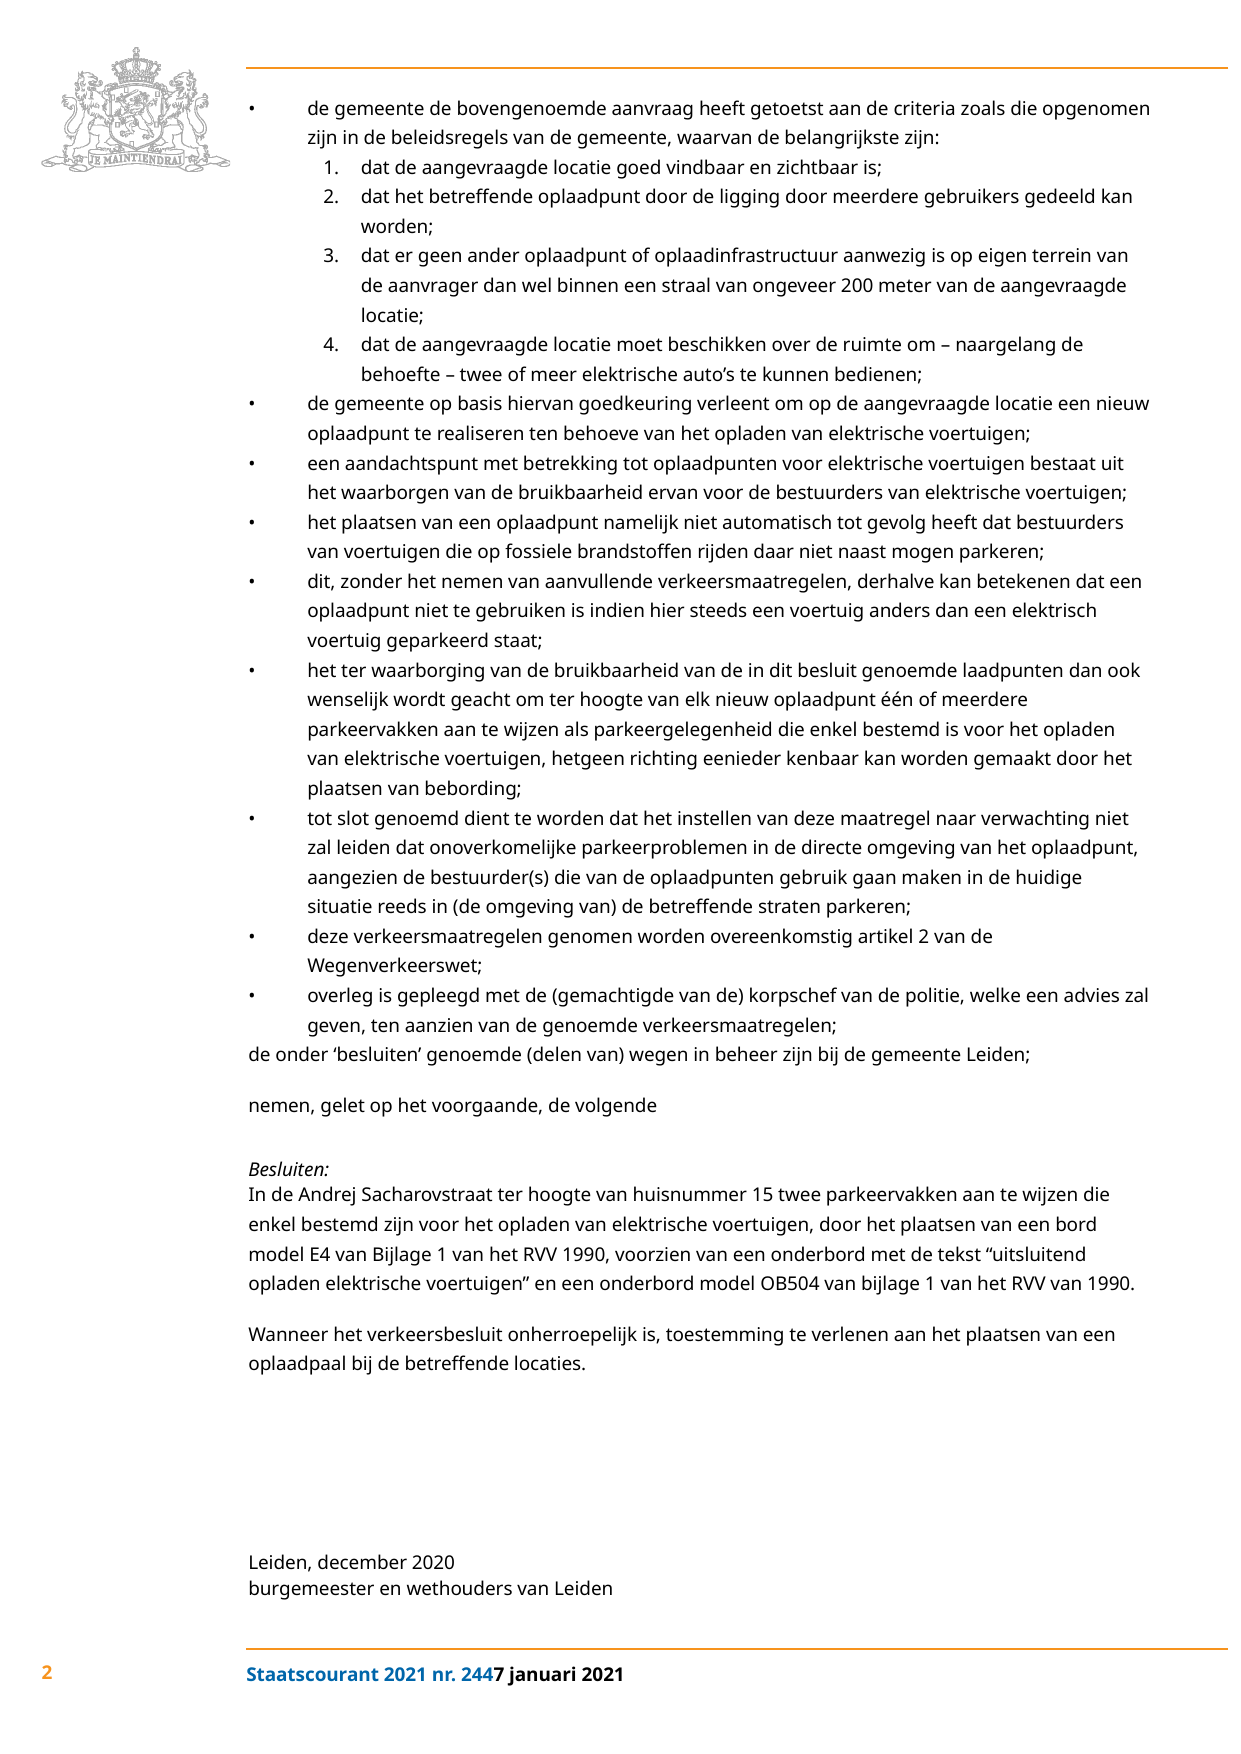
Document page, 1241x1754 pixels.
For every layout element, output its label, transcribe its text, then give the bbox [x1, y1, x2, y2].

list tot slot genoemd dient te worden dat het instellen van deze maatregel naar verwachting niet zal leiden dat onoverkomelijke parkeerproblemen in de directe omgeving van het oplaadpunt, aangezien de bestuurder(s) die van de oplaadpunten gebruik gaan maken in de huidige situatie reeds in (de omgeving van) de betreffende straten parkeren; [248, 805, 1152, 919]
text de onder ‘besluiten’ genoemde (delen van) wegen in beheer zijn bij de gemeente Leiden; [248, 1041, 1152, 1067]
text In de Andrej Sacharovstraat ter hoogte van huisnummer 15 twee parkeervakken aan te wijzen die enkel bestemd zijn voor het opladen van elektrische voertuigen, door het plaatsen van een bord model E4 van Bijlage 1 van het RVV 1990, voorzien van een onderbord met de tekst “uitsluitend opladen elektrische voertuigen” en een onderbord model OB504 van bijlage 1 van het RVV van 1990. [248, 1182, 1152, 1296]
list het ter waarborging van de bruikbaarheid van de in dit besluit genoemde laadpunten dan ook wenselijk wordt geacht om ter hoogte van elk nieuw oplaadpunt één of meerdere parkeervakken aan te wijzen als parkeergelegenheid die enkel bestemd is voor het opladen van elektrische voertuigen, hetgeen richting eenieder kenbaar kan worden gemaakt door het plaatsen van bebording; [248, 657, 1152, 801]
list dat het betreffende oplaadpunt door de ligging door meerdere gebruikers gedeeld kan worden; [323, 183, 1152, 239]
text nemen, gelet op het voorgaande, de volgende [248, 1092, 1152, 1118]
list een aandachtspunt met betrekking tot oplaadpunten voor elektrische voertuigen bestaat uit het waarborgen van de bruikbaarheid ervan voor de bestuurders van elektrische voertuigen; [248, 450, 1152, 505]
text Besluiten: [248, 1156, 1152, 1182]
list dit, zonder het nemen van aanvullende verkeersmaatregelen, derhalve kan betekenen dat een oplaadpunt niet te gebruiken is indien hier steeds een voertuig anders dan een elektrisch voertuig geparkeerd staat; [248, 568, 1152, 653]
list dat de aangevraagde locatie moet beschikken over de ruimte om – naargelang de behoefte – twee of meer elektrische auto’s te kunnen bedienen; [323, 331, 1152, 387]
list deze verkeersmaatregelen genomen worden overeenkomstig artikel 2 van de Wegenverkeerswet; [248, 923, 1152, 978]
list de gemeente op basis hiervan goedkeuring verleent om op de aangevraagde locatie een nieuw oplaadpunt te realiseren ten behoeve van het opladen van elektrische voertuigen; [248, 391, 1152, 446]
text burgemeester en wethouders van Leiden [248, 1575, 1152, 1601]
text Leiden, december 2020 [248, 1549, 1152, 1575]
text Wanneer het verkeersbesluit onherroepelijk is, toestemming te verlenen aan het plaatsen van een oplaadpaal bij de betreffende locaties. [248, 1321, 1152, 1376]
picture [41, 47, 231, 172]
list dat de aangevraagde locatie goed vindbaar en zichtbaar is; [323, 154, 1152, 180]
list de gemeente de bovengenoemde aanvraag heeft getoetst aan de criteria zoals die opgenomen zijn in de beleidsregels van de gemeente, waarvan de belangrijkste zijn: [248, 95, 1152, 150]
list het plaatsen van een oplaadpunt namelijk niet automatisch tot gevolg heeft dat bestuurders van voertuigen die op fossiele brandstoffen rijden daar niet naast mogen parkeren; [248, 509, 1152, 564]
list overleg is gepleegd met de (gemachtigde van de) korpschef van de politie, welke een advies zal geven, ten aanzien van de genoemde verkeersmaatregelen; [248, 982, 1152, 1038]
list dat er geen ander oplaadpunt of oplaadinfrastructuur aanwezig is op eigen terrein van de aanvrager dan wel binnen een straal van ongeveer 200 meter van de aangevraagde locatie; [323, 243, 1152, 328]
